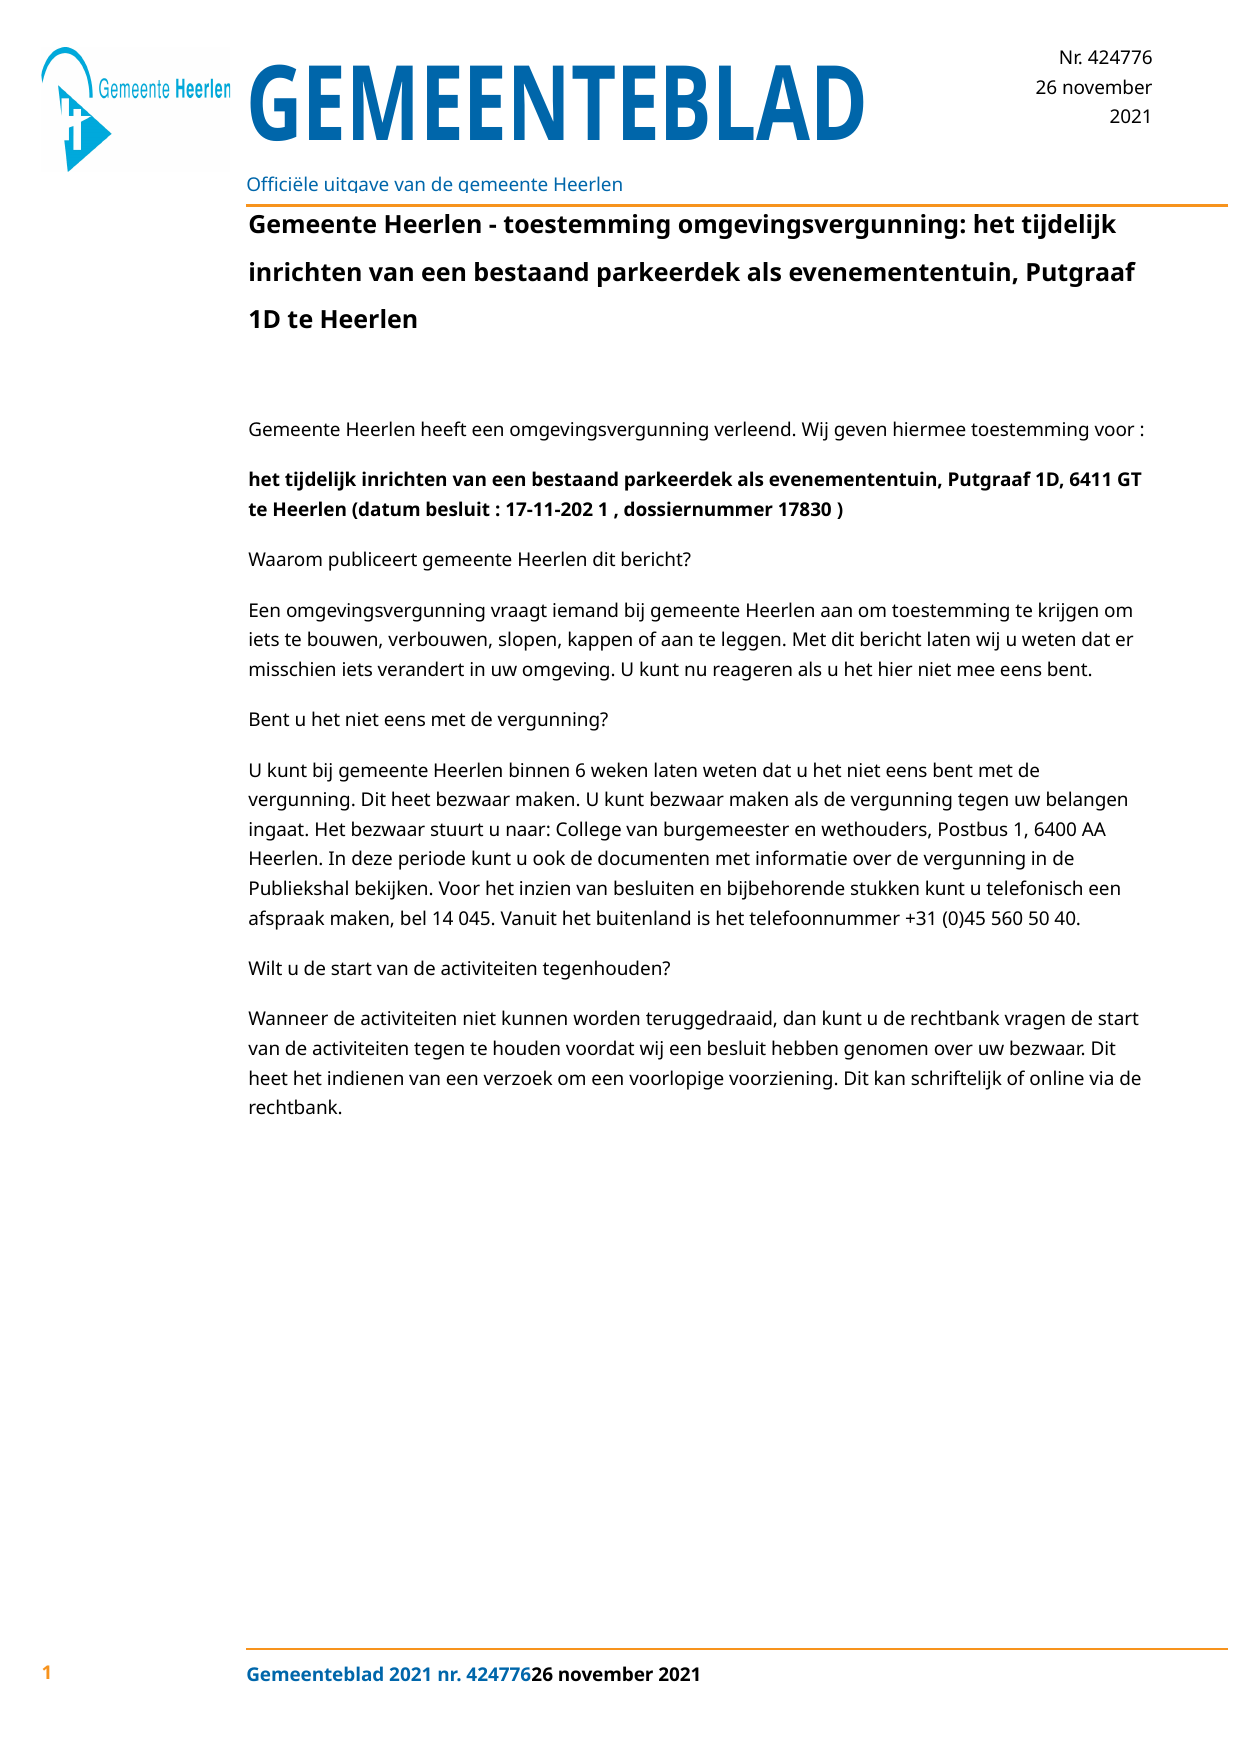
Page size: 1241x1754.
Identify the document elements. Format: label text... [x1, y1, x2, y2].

text Gemeente Heerlen - toestemming omgevingsvergunning: het tijdelijk inrichten van een bestaand parkeerdek als evenemententuin, Putgraaf 1D te Heerlen [248, 207, 1152, 336]
picture [41, 47, 231, 172]
text U kunt bij gemeente Heerlen binnen 6 weken laten weten dat u het niet eens bent met de vergunning. Dit heet bezwaar maken. U kunt bezwaar maken als de vergunning tegen uw belangen ingaat. Het bezwaar stuurt u naar: College van burgemeester en wethouders, Postbus 1, 6400 AA Heerlen. In deze periode kunt u ook de documenten met informatie over de vergunning in de Publiekshal bekijken. Voor het inzien van besluiten en bijbehorende stukken kunt u telefonisch een afspraak maken, bel 14 045. Vanuit het buitenland is het telefoonnummer +31 (0)45 560 50 40. [248, 757, 1152, 930]
text Wanneer de activiteiten niet kunnen worden teruggedraaid, dan kunt u de rechtbank vragen de start van de activiteiten tegen te houden voordat wij een besluit hebben genomen over uw bezwaar. Dit heet het indienen van een verzoek om een voorlopige voorziening. Dit kan schriftelijk of online via de rechtbank. [248, 1006, 1152, 1120]
text Gemeente Heerlen heeft een omgevingsvergunning verleend. Wij geven hiermee toestemming voor : [248, 416, 1152, 442]
text Een omgevingsvergunning vraagt iemand bij gemeente Heerlen aan om toestemming te krijgen om iets te bouwen, verbouwen, slopen, kappen of aan te leggen. Met dit bericht laten wij u weten dat er misschien iets verandert in uw omgeving. U kunt nu reageren als u het hier niet mee eens bent. [248, 597, 1152, 682]
text het tijdelijk inrichten van een bestaand parkeerdek als evenemententuin, Putgraaf 1D, 6411 GT te Heerlen (datum besluit : 17-11-202 1 , dossiernummer 17830 ) [248, 466, 1152, 522]
text Wilt u de start van de activiteiten tegenhouden? [248, 955, 1152, 981]
picture [41, 47, 59, 70]
text Bent u het niet eens met de vergunning? [248, 706, 1152, 732]
text Waarom publiceert gemeente Heerlen dit bericht? [248, 546, 1152, 572]
